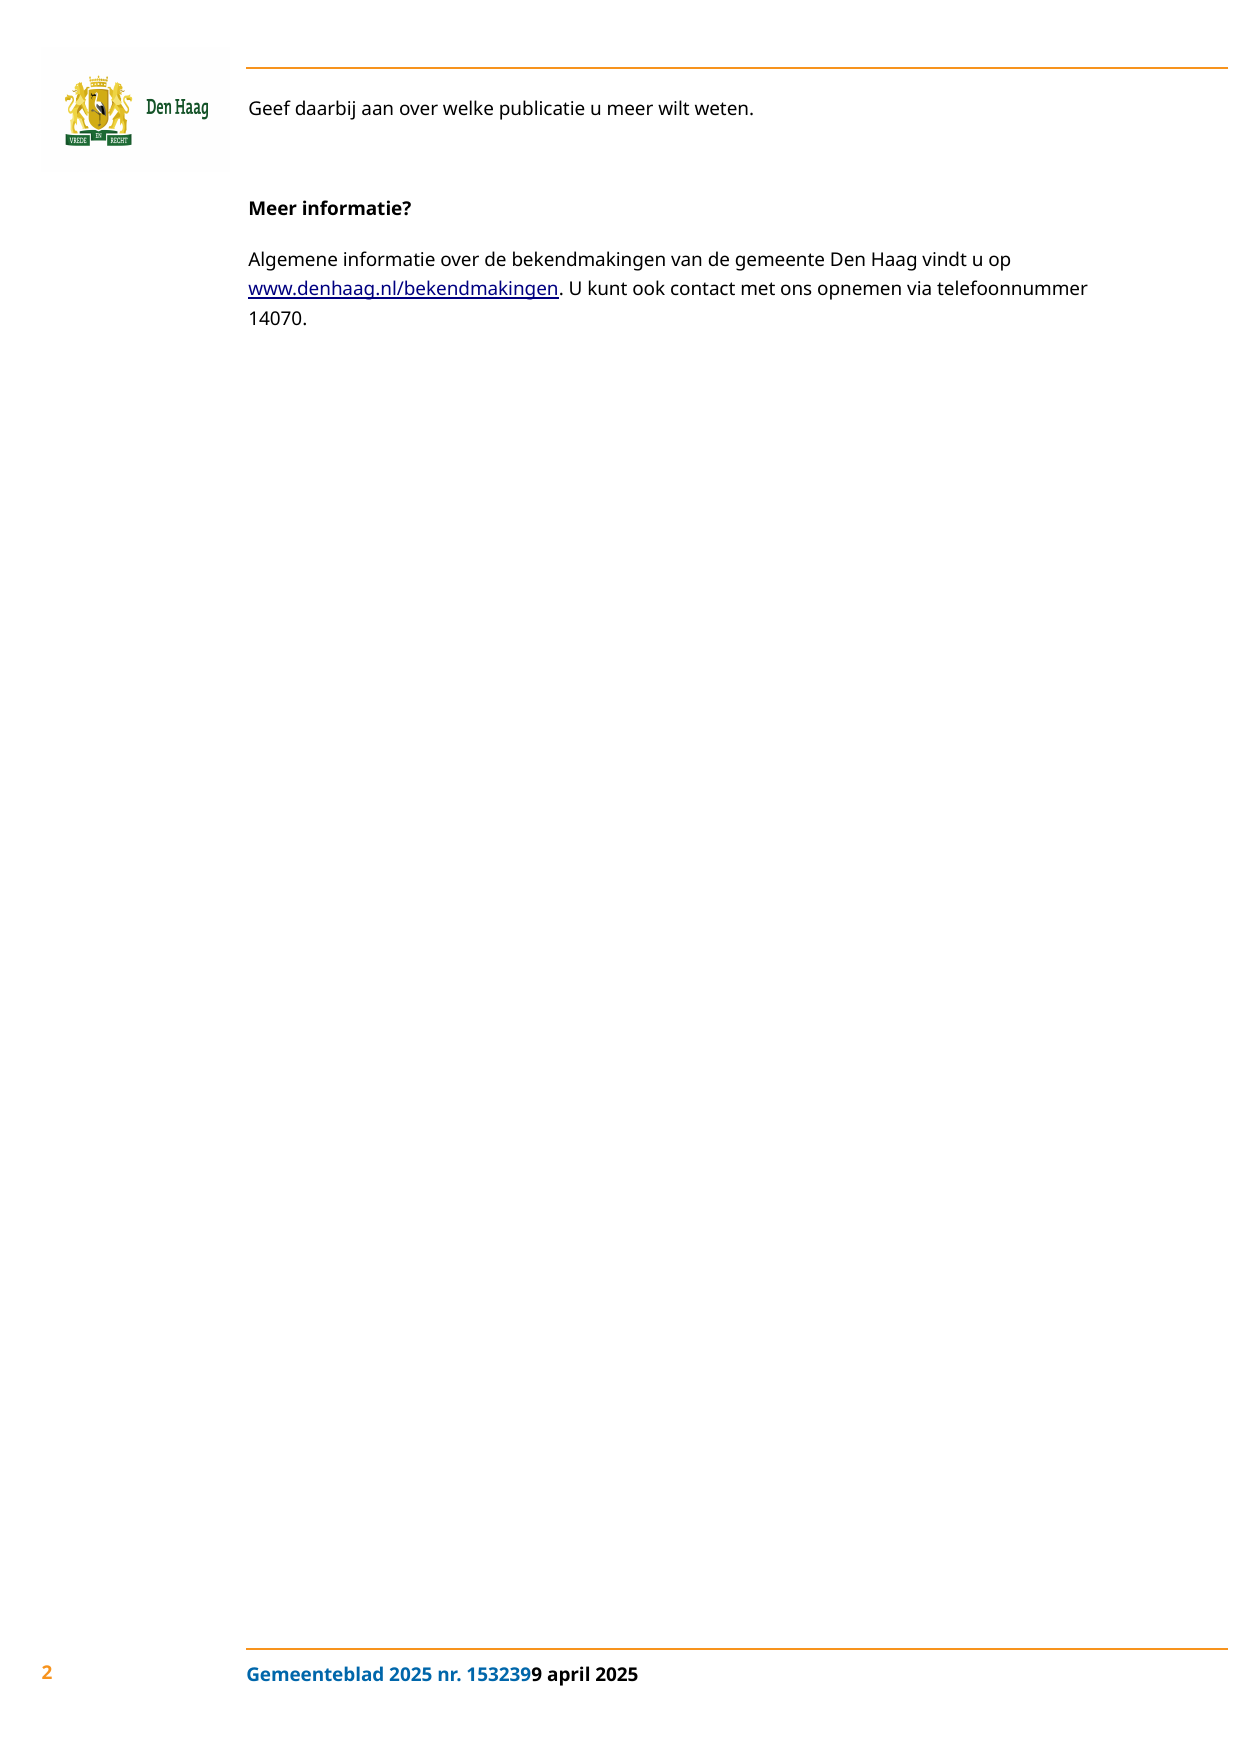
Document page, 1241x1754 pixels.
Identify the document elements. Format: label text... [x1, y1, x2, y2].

text Geef daarbij aan over welke publicatie u meer wilt weten. [248, 95, 1152, 121]
picture [41, 47, 231, 172]
text Algemene informatie over de bekendmakingen van de gemeente Den Haag vindt u op www.denhaag.nl/bekendmakingen. U kunt ook contact met ons opnemen via telefoonnummer 14070. [248, 246, 1152, 331]
text Meer informatie? [248, 196, 1152, 221]
